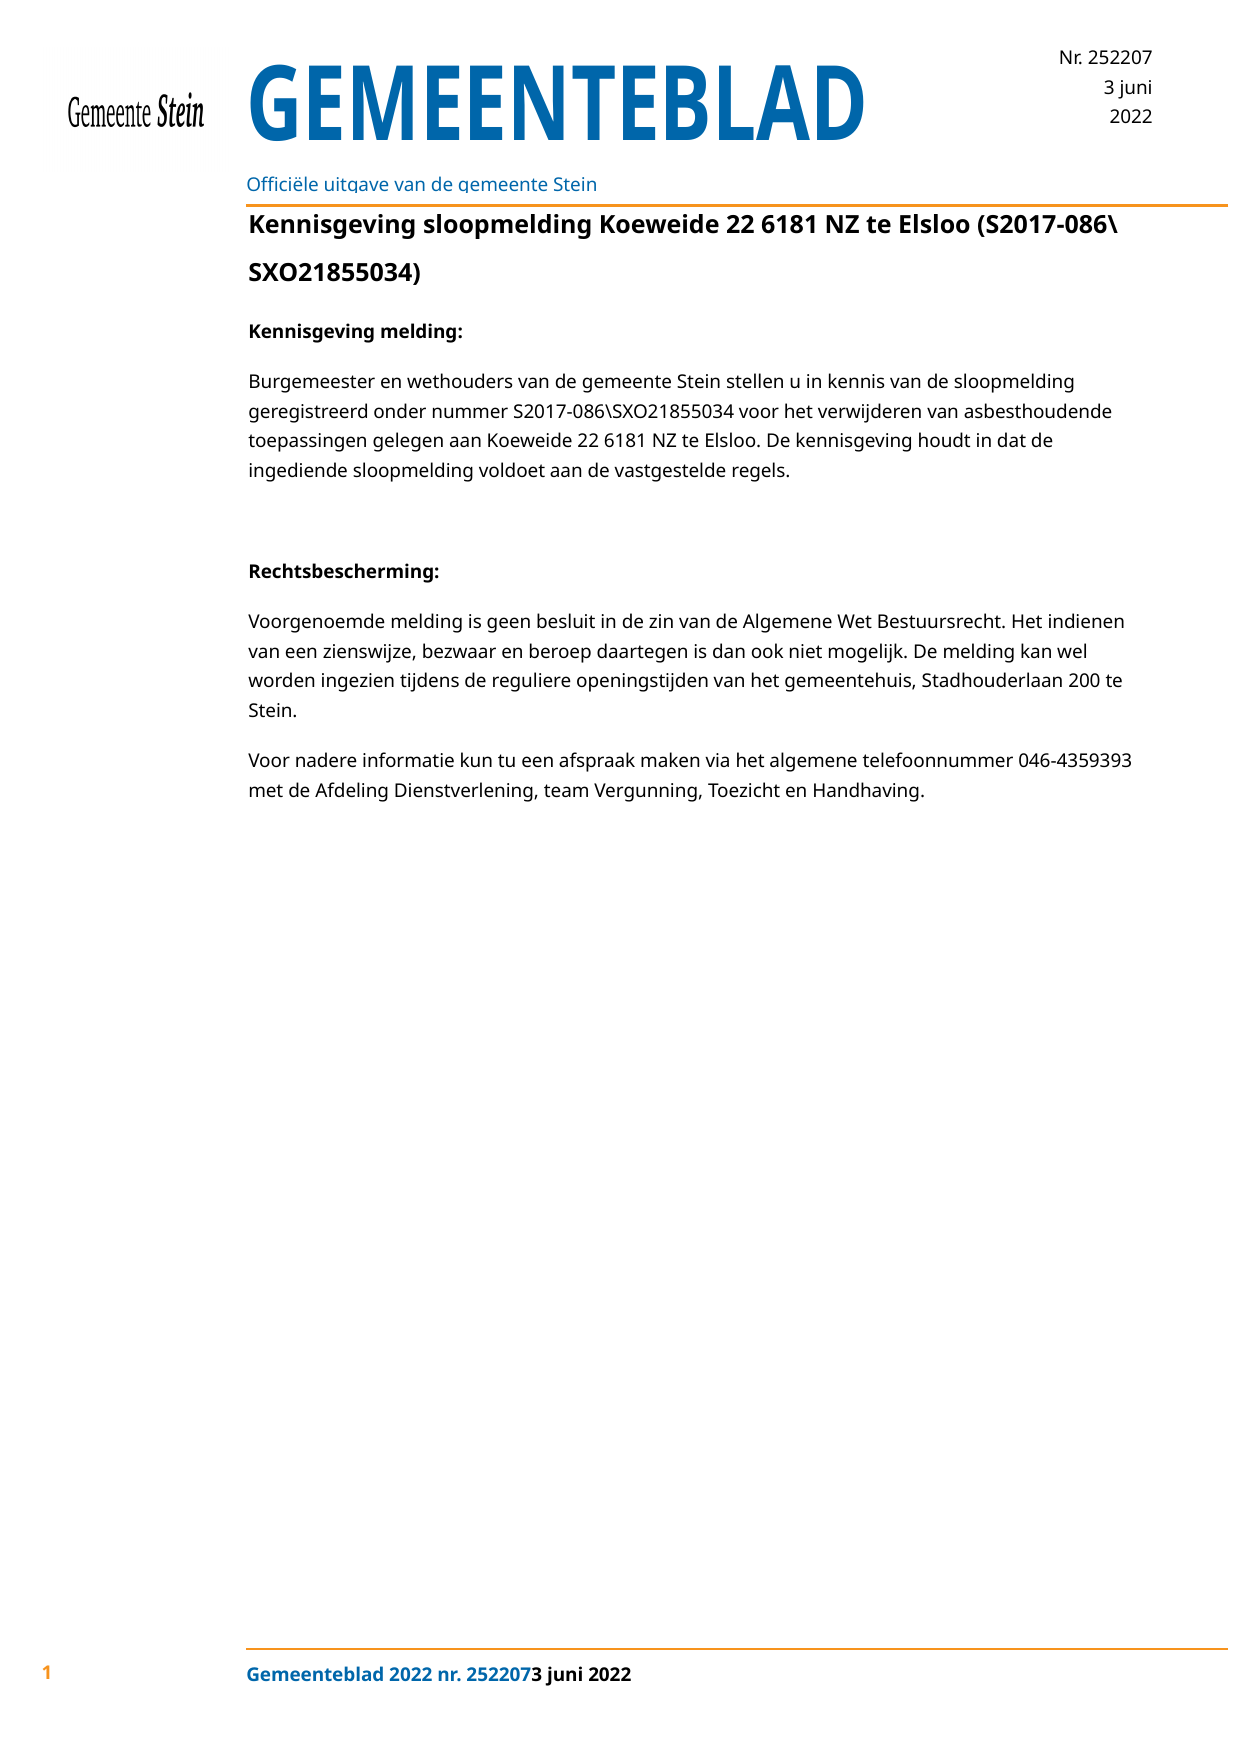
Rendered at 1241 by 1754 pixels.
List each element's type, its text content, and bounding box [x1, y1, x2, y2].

text Voorgenoemde melding is geen besluit in de zin van de Algemene Wet Bestuursrecht. Het indienen van een zienswijze, bezwaar en beroep daartegen is dan ook niet mogelijk. De melding kan wel worden ingezien tijdens de reguliere openingstijden van het gemeentehuis, Stadhouderlaan 200 te Stein. [248, 608, 1152, 723]
text Kennisgeving melding: [248, 318, 1152, 344]
picture [41, 47, 231, 172]
text Burgemeester en wethouders van de gemeente Stein stellen u in kennis van de sloopmelding geregistreerd onder nummer S2017-086\SXO21855034 voor het verwijderen van asbesthoudende toepassingen gelegen aan Koeweide 22 6181 NZ te Elsloo. De kennisgeving houdt in dat de ingediende sloopmelding voldoet aan de vastgestelde regels. [248, 368, 1152, 483]
text Voor nadere informatie kun tu een afspraak maken via het algemene telefoonnummer 046-4359393 met de Afdeling Dienstverlening, team Vergunning, Toezicht en Handhaving. [248, 747, 1152, 803]
text Rechtsbescherming: [248, 558, 1152, 584]
text Kennisgeving sloopmelding Koeweide 22 6181 NZ te Elsloo (S2017-086\SXO21855034) [248, 207, 1152, 288]
